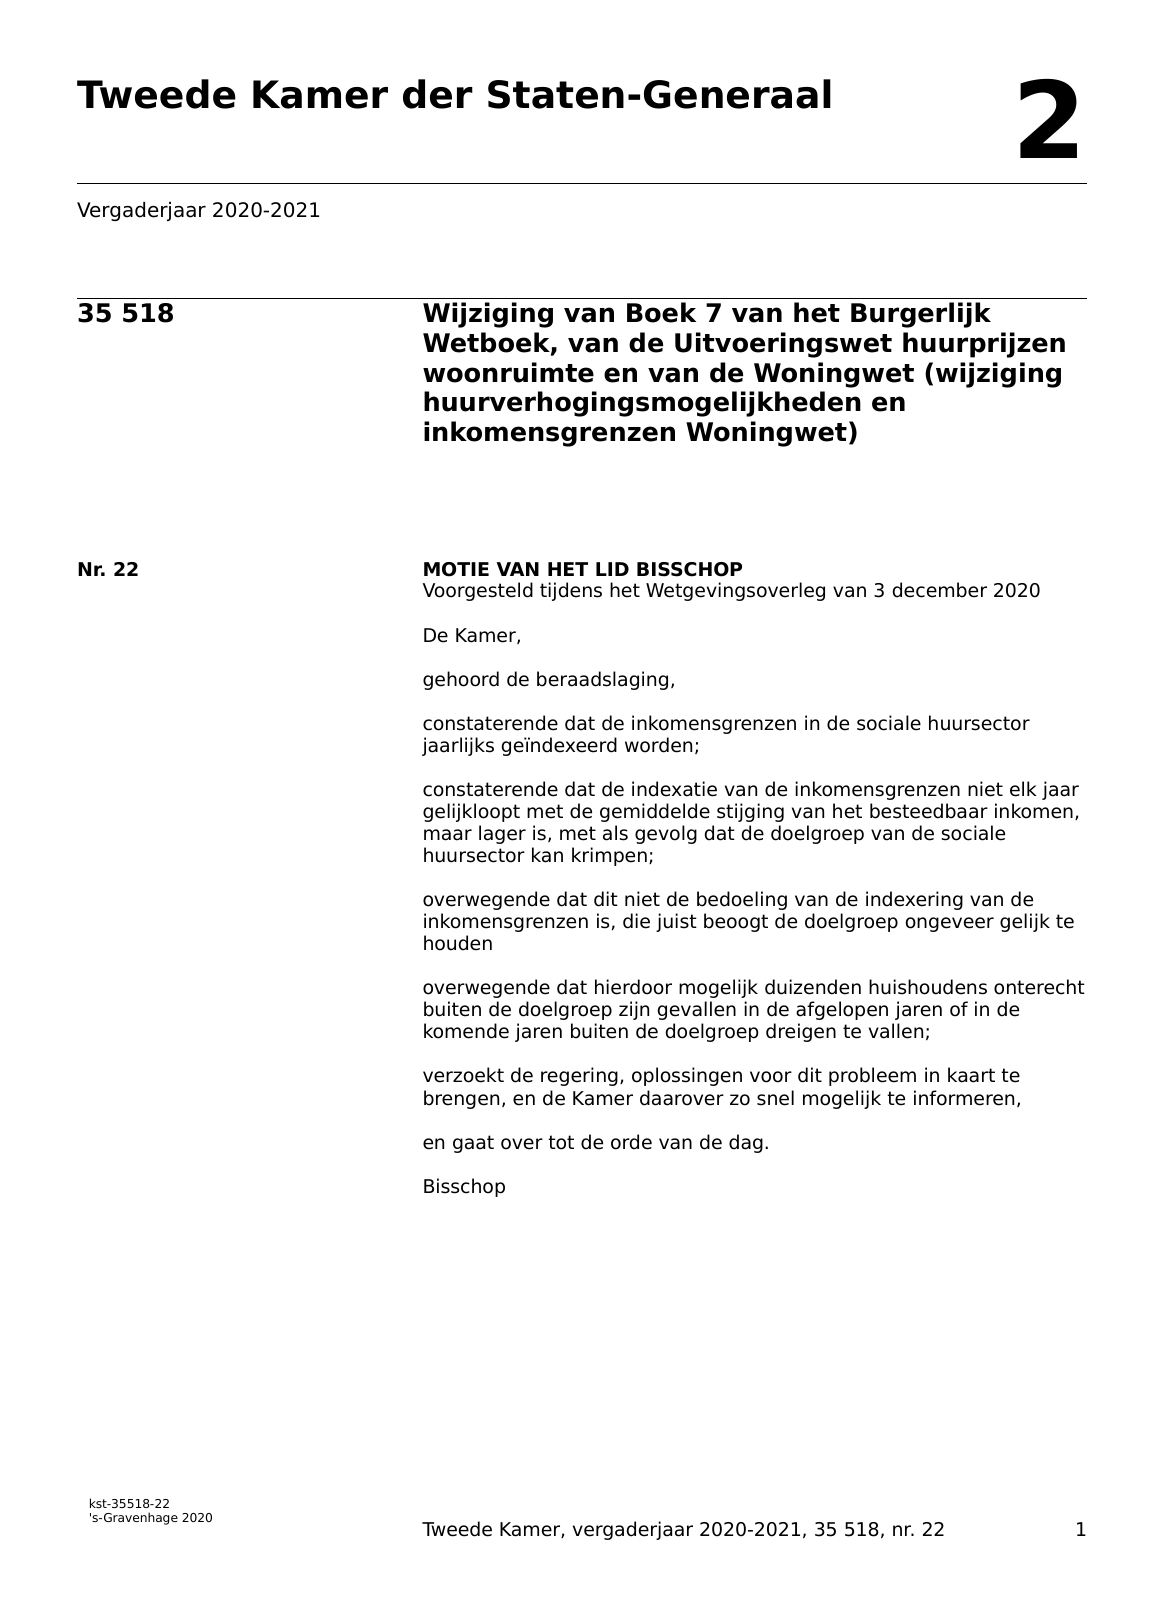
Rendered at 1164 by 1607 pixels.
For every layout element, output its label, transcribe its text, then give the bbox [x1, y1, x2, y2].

text verzoekt de regering, oplossingen voor dit probleem in kaart te brengen, en de Kamer daarover zo snel mogelijk te informeren, [422, 1065, 1087, 1109]
text overwegende dat hierdoor mogelijk duizenden huishoudens onterecht buiten de doelgroep zijn gevallen in de afgelopen jaren of in de komende jaren buiten de doelgroep dreigen te vallen; [422, 977, 1087, 1043]
text Bisschop [422, 1176, 1087, 1198]
table_header Tweede Kamer der Staten-Generaal [77, 59, 886, 183]
text kst-35518-22 [88, 1497, 323, 1511]
subtitle Nr. 22 MOTIE VAN HET LID BISSCHOP [77, 558, 1087, 580]
text constaterende dat de inkomensgrenzen in de sociale huursector jaarlijks geïndexeerd worden; [422, 713, 1087, 757]
text constaterende dat de indexatie van de inkomensgrenzen niet elk jaar gelijkloopt met de gemiddelde stijging van het besteedbaar inkomen, maar lager is, met als gevolg dat de doelgroep van de sociale huursector kan krimpen; [422, 779, 1087, 867]
table_header 2 [886, 59, 1087, 183]
text 's-Gravenhage 2020 [88, 1511, 323, 1525]
text De Kamer, [422, 624, 1087, 647]
text gehoord de beraadslaging, [422, 669, 1087, 691]
text overwegende dat dit niet de bedoeling van de indexering van de inkomensgrenzen is, die juist beoogt de doelgroep ongeveer gelijk te houden [422, 889, 1087, 955]
text Voorgesteld tijdens het Wetgevingsoverleg van 3 december 2020 [422, 580, 1087, 602]
table_cell Vergaderjaar 2020-2021 [77, 184, 1087, 298]
subtitle 35 518 Wijziging van Boek 7 van het Burgerlijk Wetboek, van de Uitvoeringswet huurprijzen woonruimte en van de Woningwet (wijziging huurverhogingsmogelijkheden en inkomensgrenzen Woningwet) [77, 299, 1087, 447]
text en gaat over tot de orde van de dag. [422, 1132, 1087, 1153]
